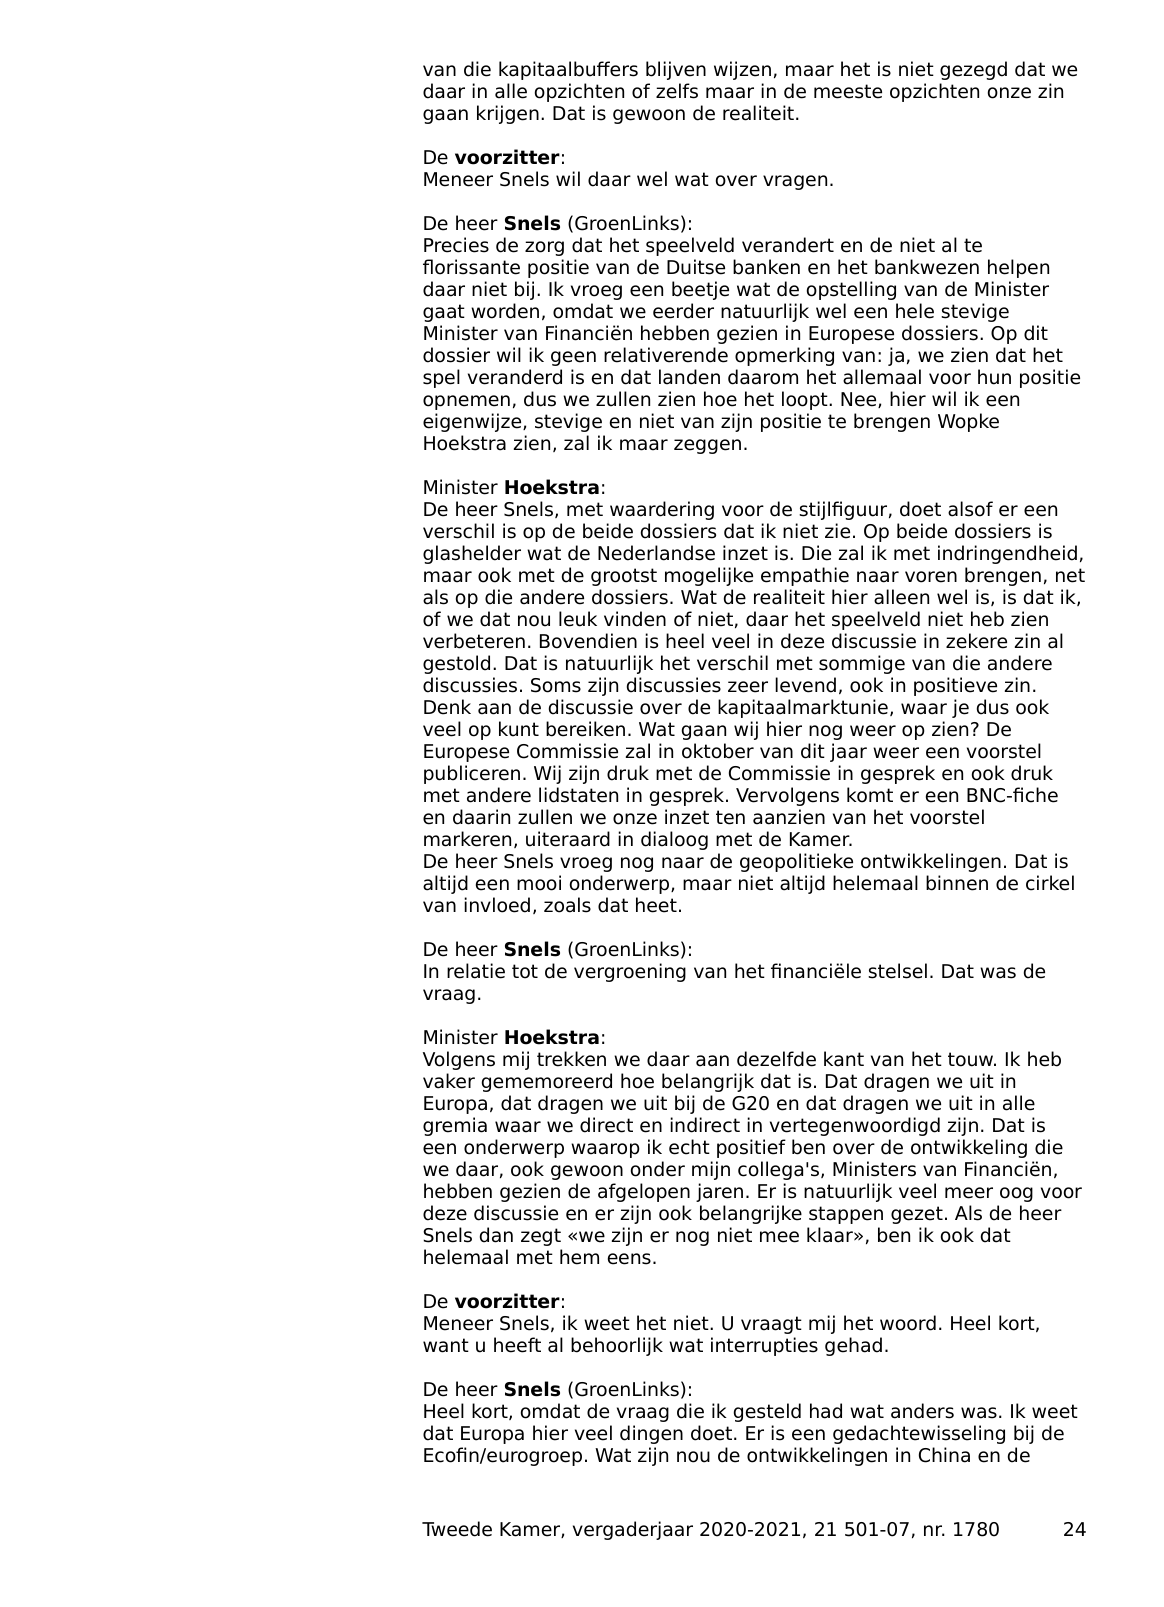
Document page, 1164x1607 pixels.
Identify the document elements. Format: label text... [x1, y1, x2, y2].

text Precies de zorg dat het speelveld verandert en de niet al te florissante positie van de Duitse banken en het bankwezen helpen daar niet bij. Ik vroeg een beetje wat de opstelling van de Minister gaat worden, omdat we eerder natuurlijk wel een hele stevige Minister van Financiën hebben gezien in Europese dossiers. Op dit dossier wil ik geen relativerende opmerking van: ja, we zien dat het spel veranderd is en dat landen daarom het allemaal voor hun positie opnemen, dus we zullen zien hoe het loopt. Nee, hier wil ik een eigenwijze, stevige en niet van zijn positie te brengen Wopke Hoekstra zien, zal ik maar zeggen. [422, 235, 1087, 455]
text van die kapitaalbuffers blijven wijzen, maar het is niet gezegd dat we daar in alle opzichten of zelfs maar in de meeste opzichten onze zin gaan krijgen. Dat is gewoon de realiteit. [422, 59, 1087, 125]
text De heer Snels, met waardering voor de stijlfiguur, doet alsof er een verschil is op de beide dossiers dat ik niet zie. Op beide dossiers is glashelder wat de Nederlandse inzet is. Die zal ik met indringendheid, maar ook met de grootst mogelijke empathie naar voren brengen, net als op die andere dossiers. Wat de realiteit hier alleen wel is, is dat ik, of we dat nou leuk vinden of niet, daar het speelveld niet heb zien verbeteren. Bovendien is heel veel in deze discussie in zekere zin al gestold. Dat is natuurlijk het verschil met sommige van die andere discussies. Soms zijn discussies zeer levend, ook in positieve zin. Denk aan de discussie over de kapitaalmarktunie, waar je dus ook veel op kunt bereiken. Wat gaan wij hier nog weer op zien? De Europese Commissie zal in oktober van dit jaar weer een voorstel publiceren. Wij zijn druk met de Commissie in gesprek en ook druk met andere lidstaten in gesprek. Vervolgens komt er een BNC-fiche en daarin zullen we onze inzet ten aanzien van het voorstel markeren, uiteraard in dialoog met de Kamer. [422, 499, 1087, 851]
text De heer Snels (GroenLinks): [422, 213, 1087, 235]
text Meneer Snels wil daar wel wat over vragen. [422, 169, 1087, 191]
text Meneer Snels, ik weet het niet. U vraagt mij het woord. Heel kort, want u heeft al behoorlijk wat interrupties gehad. [422, 1313, 1087, 1357]
text De heer Snels vroeg nog naar de geopolitieke ontwikkelingen. Dat is altijd een mooi onderwerp, maar niet altijd helemaal binnen de cirkel van invloed, zoals dat heet. [422, 851, 1087, 917]
text In relatie tot de vergroening van het financiële stelsel. Dat was de vraag. [422, 961, 1087, 1005]
text De voorzitter: [422, 147, 1087, 169]
text Minister Hoekstra: [422, 477, 1087, 499]
text De voorzitter: [422, 1291, 1087, 1313]
text Heel kort, omdat de vraag die ik gesteld had wat anders was. Ik weet dat Europa hier veel dingen doet. Er is een gedachtewisseling bij de Ecofin/eurogroep. Wat zijn nou de ontwikkelingen in China en de [422, 1401, 1087, 1467]
text Volgens mij trekken we daar aan dezelfde kant van het touw. Ik heb vaker gememoreerd hoe belangrijk dat is. Dat dragen we uit in Europa, dat dragen we uit bij de G20 en dat dragen we uit in alle gremia waar we direct en indirect in vertegenwoordigd zijn. Dat is een onderwerp waarop ik echt positief ben over de ontwikkeling die we daar, ook gewoon onder mijn collega's, Ministers van Financiën, hebben gezien de afgelopen jaren. Er is natuurlijk veel meer oog voor deze discussie en er zijn ook belangrijke stappen gezet. Als de heer Snels dan zegt «we zijn er nog niet mee klaar», ben ik ook dat helemaal met hem eens. [422, 1049, 1087, 1269]
text De heer Snels (GroenLinks): [422, 1379, 1087, 1401]
text De heer Snels (GroenLinks): [422, 939, 1087, 961]
text Minister Hoekstra: [422, 1027, 1087, 1049]
